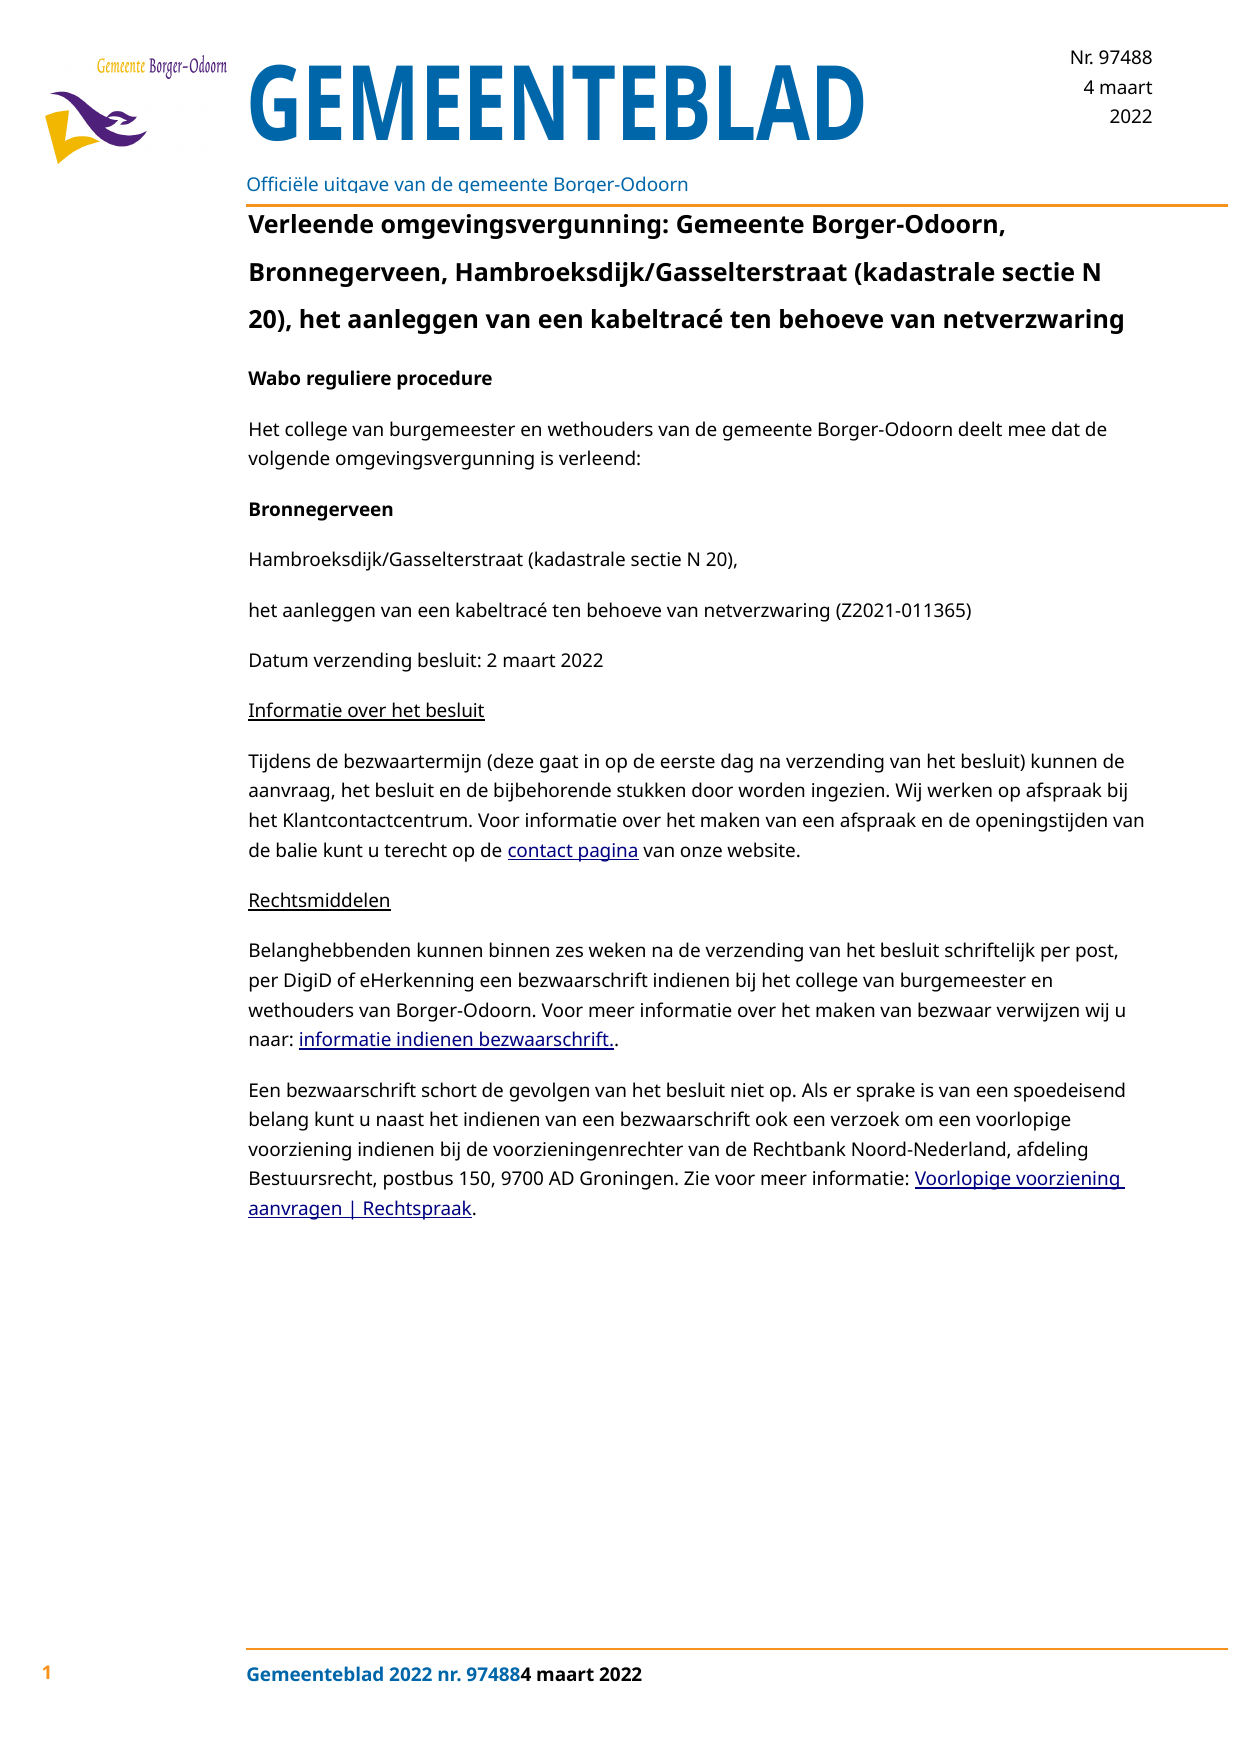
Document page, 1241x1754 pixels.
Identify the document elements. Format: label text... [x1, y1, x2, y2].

text Bronnegerveen [248, 496, 1152, 522]
picture [41, 47, 231, 172]
text Tijdens de bezwaartermijn (deze gaat in op de eerste dag na verzending van het besluit) kunnen de aanvraag, het besluit en de bijbehorende stukken door worden ingezien. Wij werken op afspraak bij het Klantcontactcentrum. Voor informatie over het maken van een afspraak en de openingstijden van de balie kunt u terecht op de contact pagina van onze website. [248, 748, 1152, 862]
text Een bezwaarschrift schort de gevolgen van het besluit niet op. Als er sprake is van een spoedeisend belang kunt u naast het indienen van een bezwaarschrift ook een verzoek om een voorlopige voorziening indienen bij de voorzieningenrechter van de Rechtbank Noord-Nederland, afdeling Bestuursrecht, postbus 150, 9700 AD Groningen. Zie voor meer informatie: Voorlopige voorziening aanvragen | Rechtspraak. [248, 1077, 1152, 1221]
text Hambroeksdijk/Gasselterstraat (kadastrale sectie N 20), [248, 546, 1152, 572]
text het aanleggen van een kabeltracé ten behoeve van netverzwaring (Z2021-011365) [248, 597, 1152, 622]
text Informatie over het besluit [248, 698, 1152, 723]
text Het college van burgemeester en wethouders van de gemeente Borger-Odoorn deelt mee dat de volgende omgevingsvergunning is verleend: [248, 416, 1152, 471]
text Verleende omgevingsvergunning: Gemeente Borger-Odoorn, Bronnegerveen, Hambroeksdijk/Gasselterstraat (kadastrale sectie N 20), het aanleggen van een kabeltracé ten behoeve van netverzwaring [248, 207, 1152, 336]
text Belanghebbenden kunnen binnen zes weken na de verzending van het besluit schriftelijk per post, per DigiD of eHerkenning een bezwaarschrift indienen bij het college van burgemeester en wethouders van Borger-Odoorn. Voor meer informatie over het maken van bezwaar verwijzen wij u naar: informatie indienen bezwaarschrift.. [248, 938, 1152, 1052]
text Rechtsmiddelen [248, 887, 1152, 913]
text Wabo reguliere procedure [248, 366, 1152, 391]
text Datum verzending besluit: 2 maart 2022 [248, 647, 1152, 673]
